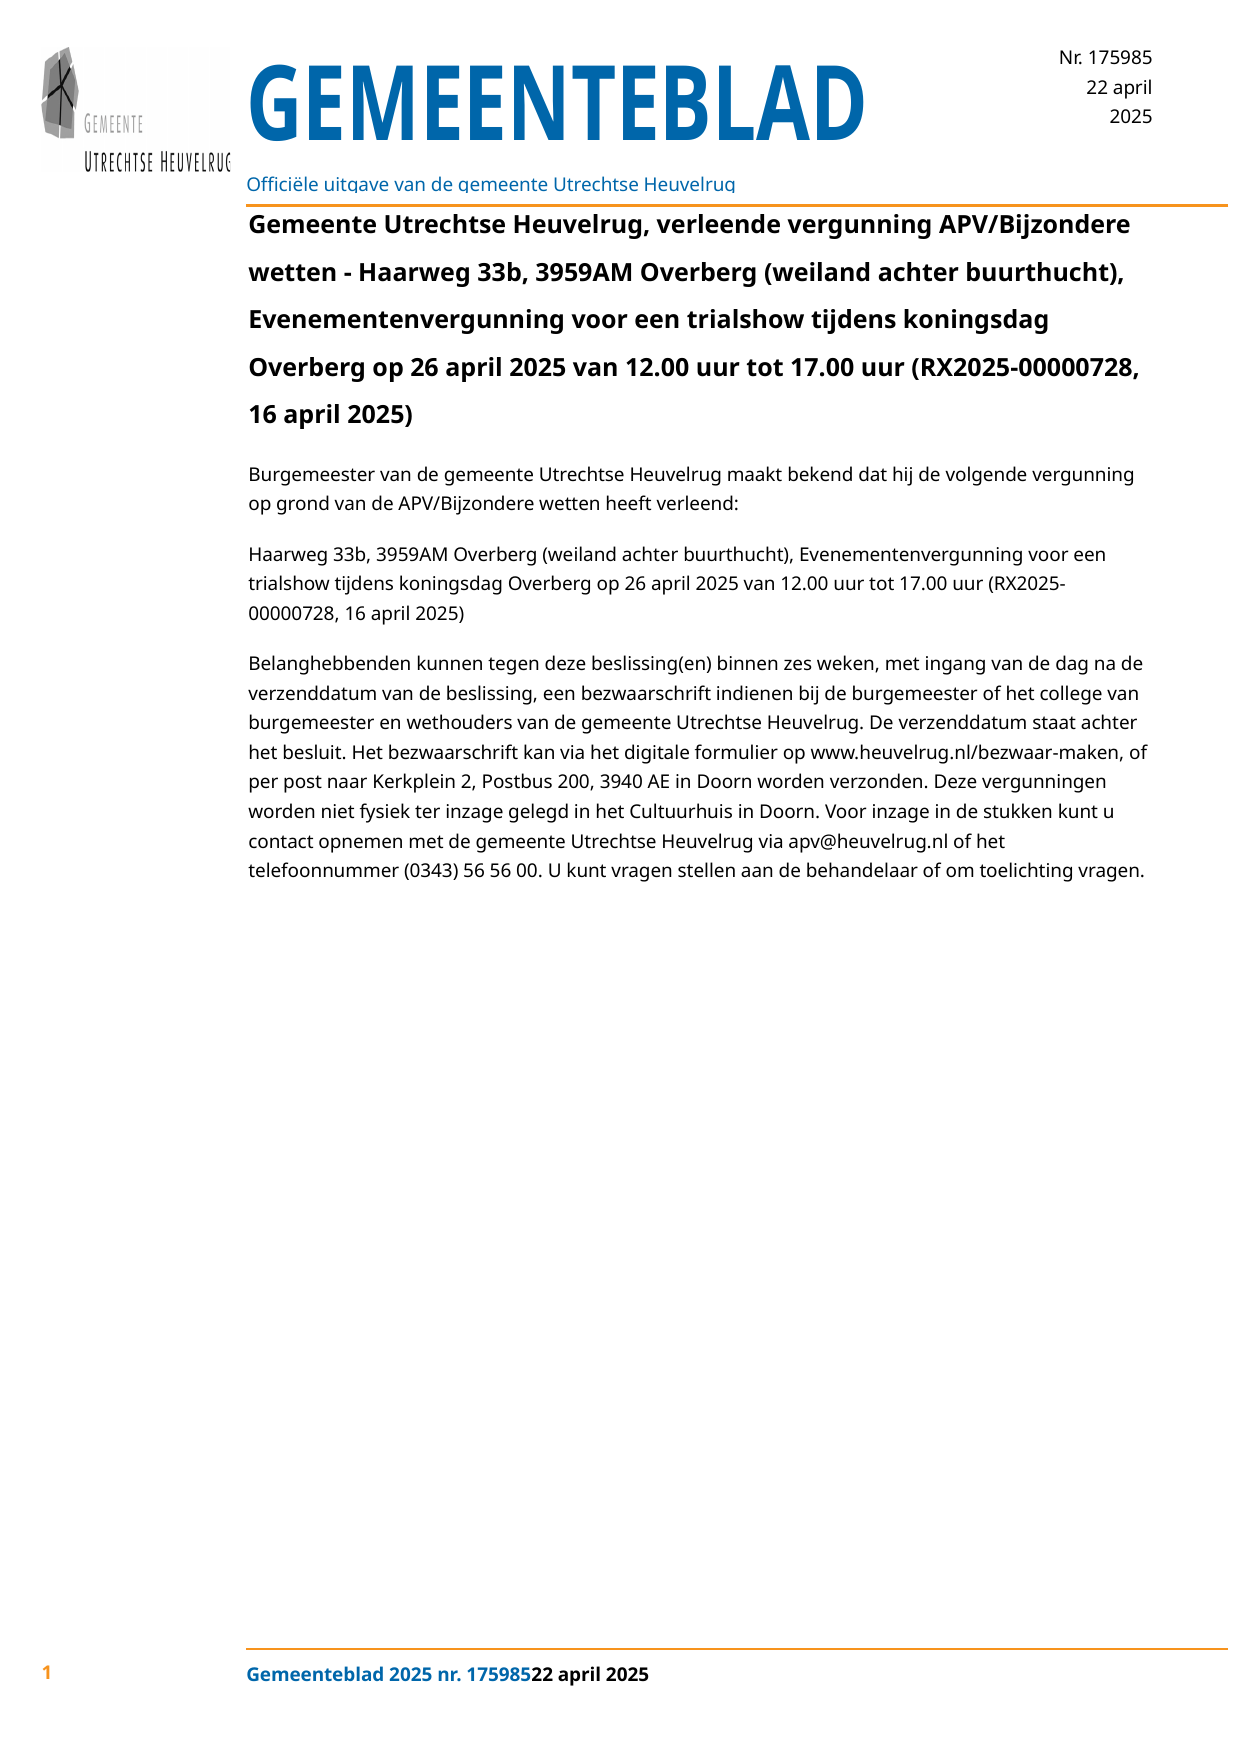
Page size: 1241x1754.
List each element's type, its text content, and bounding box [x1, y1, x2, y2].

text Haarweg 33b, 3959AM Overberg (weiland achter buurthucht), Evenementenvergunning voor een trialshow tijdens koningsdag Overberg op 26 april 2025 van 12.00 uur tot 17.00 uur (RX2025-00000728, 16 april 2025) [248, 541, 1152, 626]
text Gemeente Utrechtse Heuvelrug, verleende vergunning APV/Bijzondere wetten - Haarweg 33b, 3959AM Overberg (weiland achter buurthucht), Evenementenvergunning voor een trialshow tijdens koningsdag Overberg op 26 april 2025 van 12.00 uur tot 17.00 uur (RX2025-00000728, 16 april 2025) [248, 207, 1152, 431]
text Belanghebbenden kunnen tegen deze beslissing(en) binnen zes weken, met ingang van de dag na de verzenddatum van de beslissing, een bezwaarschrift indienen bij de burgemeester of het college van burgemeester en wethouders van de gemeente Utrechtse Heuvelrug. De verzenddatum staat achter het besluit. Het bezwaarschrift kan via het digitale formulier op www.heuvelrug.nl/bezwaar-maken, of per post naar Kerkplein 2, Postbus 200, 3940 AE in Doorn worden verzonden. Deze vergunningen worden niet fysiek ter inzage gelegd in het Cultuurhuis in Doorn. Voor inzage in de stukken kunt u contact opnemen met de gemeente Utrechtse Heuvelrug via apv@heuvelrug.nl of het telefoonnummer (0343) 56 56 00. U kunt vragen stellen aan de behandelaar of om toelichting vragen. [248, 650, 1152, 883]
picture [41, 47, 231, 172]
text Burgemeester van de gemeente Utrechtse Heuvelrug maakt bekend dat hij de volgende vergunning op grond van de APV/Bijzondere wetten heeft verleend: [248, 461, 1152, 516]
